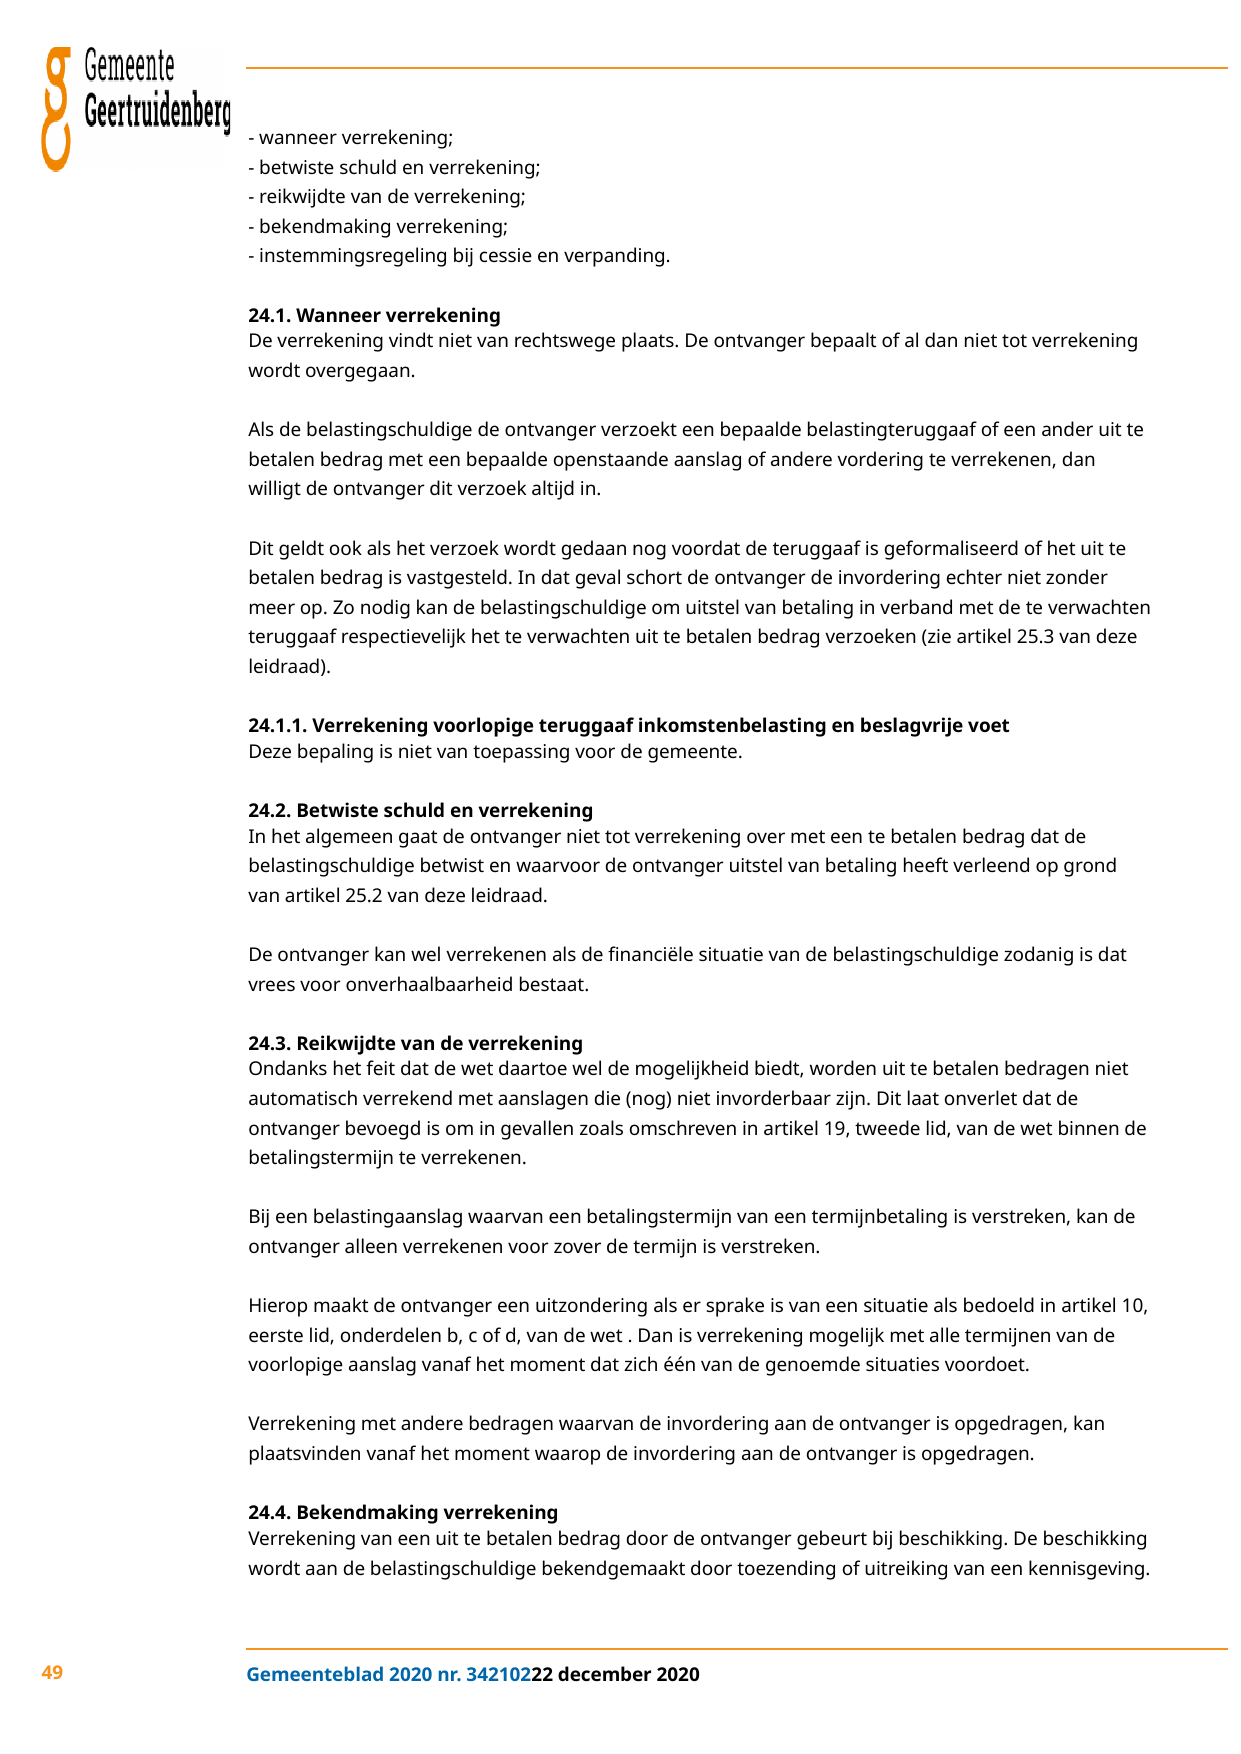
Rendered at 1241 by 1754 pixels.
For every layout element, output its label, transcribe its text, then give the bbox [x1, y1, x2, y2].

text De verrekening vindt niet van rechtswege plaats. De ontvanger bepaalt of al dan niet tot verrekening wordt overgegaan. [248, 328, 1152, 383]
text Verrekening met andere bedragen waarvan de invordering aan de ontvanger is opgedragen, kan plaatsvinden vanaf het moment waarop de invordering aan de ontvanger is opgedragen. [248, 1411, 1152, 1466]
text - wanneer verrekening; [248, 124, 1152, 150]
text Bij een belastingaanslag waarvan een betalingstermijn van een termijnbetaling is verstreken, kan de ontvanger alleen verrekenen voor zover de termijn is verstreken. [248, 1203, 1152, 1259]
text Ondanks het feit dat de wet daartoe wel de mogelijkheid biedt, worden uit te betalen bedragen niet automatisch verrekend met aanslagen die (nog) niet invorderbaar zijn. Dit laat onverlet dat de ontvanger bevoegd is om in gevallen zoals omschreven in artikel 19, tweede lid, van de wet binnen de betalingstermijn te verrekenen. [248, 1056, 1152, 1170]
text Als de belastingschuldige de ontvanger verzoekt een bepaalde belastingteruggaaf of een ander uit te betalen bedrag met een bepaalde openstaande aanslag of andere vordering te verrekenen, dan willigt de ontvanger dit verzoek altijd in. [248, 416, 1152, 501]
text Verrekening van een uit te betalen bedrag door de ontvanger gebeurt bij beschikking. De beschikking wordt aan de belastingschuldige bekendgemaakt door toezending of uitreiking van een kennisgeving. [248, 1525, 1152, 1580]
text Dit geldt ook als het verzoek wordt gedaan nog voordat de teruggaaf is geformaliseerd of het uit te betalen bedrag is vastgesteld. In dat geval schort de ontvanger de invordering echter niet zonder meer op. Zo nodig kan de belastingschuldige om uitstel van betaling in verband met de te verwachten teruggaaf respectievelijk het te verwachten uit te betalen bedrag verzoeken (zie artikel 25.3 van deze leidraad). [248, 535, 1152, 679]
text In het algemeen gaat de ontvanger niet tot verrekening over met een te betalen bedrag dat de belastingschuldige betwist en waarvoor de ontvanger uitstel van betaling heeft verleend op grond van artikel 25.2 van deze leidraad. [248, 823, 1152, 908]
text - bekendmaking verrekening; [248, 213, 1152, 239]
text De ontvanger kan wel verrekenen als de financiële situatie van de belastingschuldige zodanig is dat vrees voor onverhaalbaarheid bestaat. [248, 941, 1152, 996]
text Hierop maakt de ontvanger een uitzondering als er sprake is van een situatie als bedoeld in artikel 10, eerste lid, onderdelen b, c of d, van de wet . Dan is verrekening mogelijk met alle termijnen van de voorlopige aanslag vanaf het moment dat zich één van de genoemde situaties voordoet. [248, 1292, 1152, 1377]
text 24.4. Bekendmaking verrekening [248, 1499, 1152, 1525]
text - betwiste schuld en verrekening; [248, 154, 1152, 180]
text 24.3. Reikwijdte van de verrekening [248, 1030, 1152, 1056]
text 24.2. Betwiste schuld en verrekening [248, 797, 1152, 823]
text 24.1. Wanneer verrekening [248, 302, 1152, 328]
picture [41, 47, 231, 172]
text - reikwijdte van de verrekening; [248, 183, 1152, 209]
text - instemmingsregeling bij cessie en verpanding. [248, 243, 1152, 268]
text Deze bepaling is niet van toepassing voor de gemeente. [248, 738, 1152, 764]
text 24.1.1. Verrekening voorlopige teruggaaf inkomstenbelasting en beslagvrije voet [248, 712, 1152, 738]
